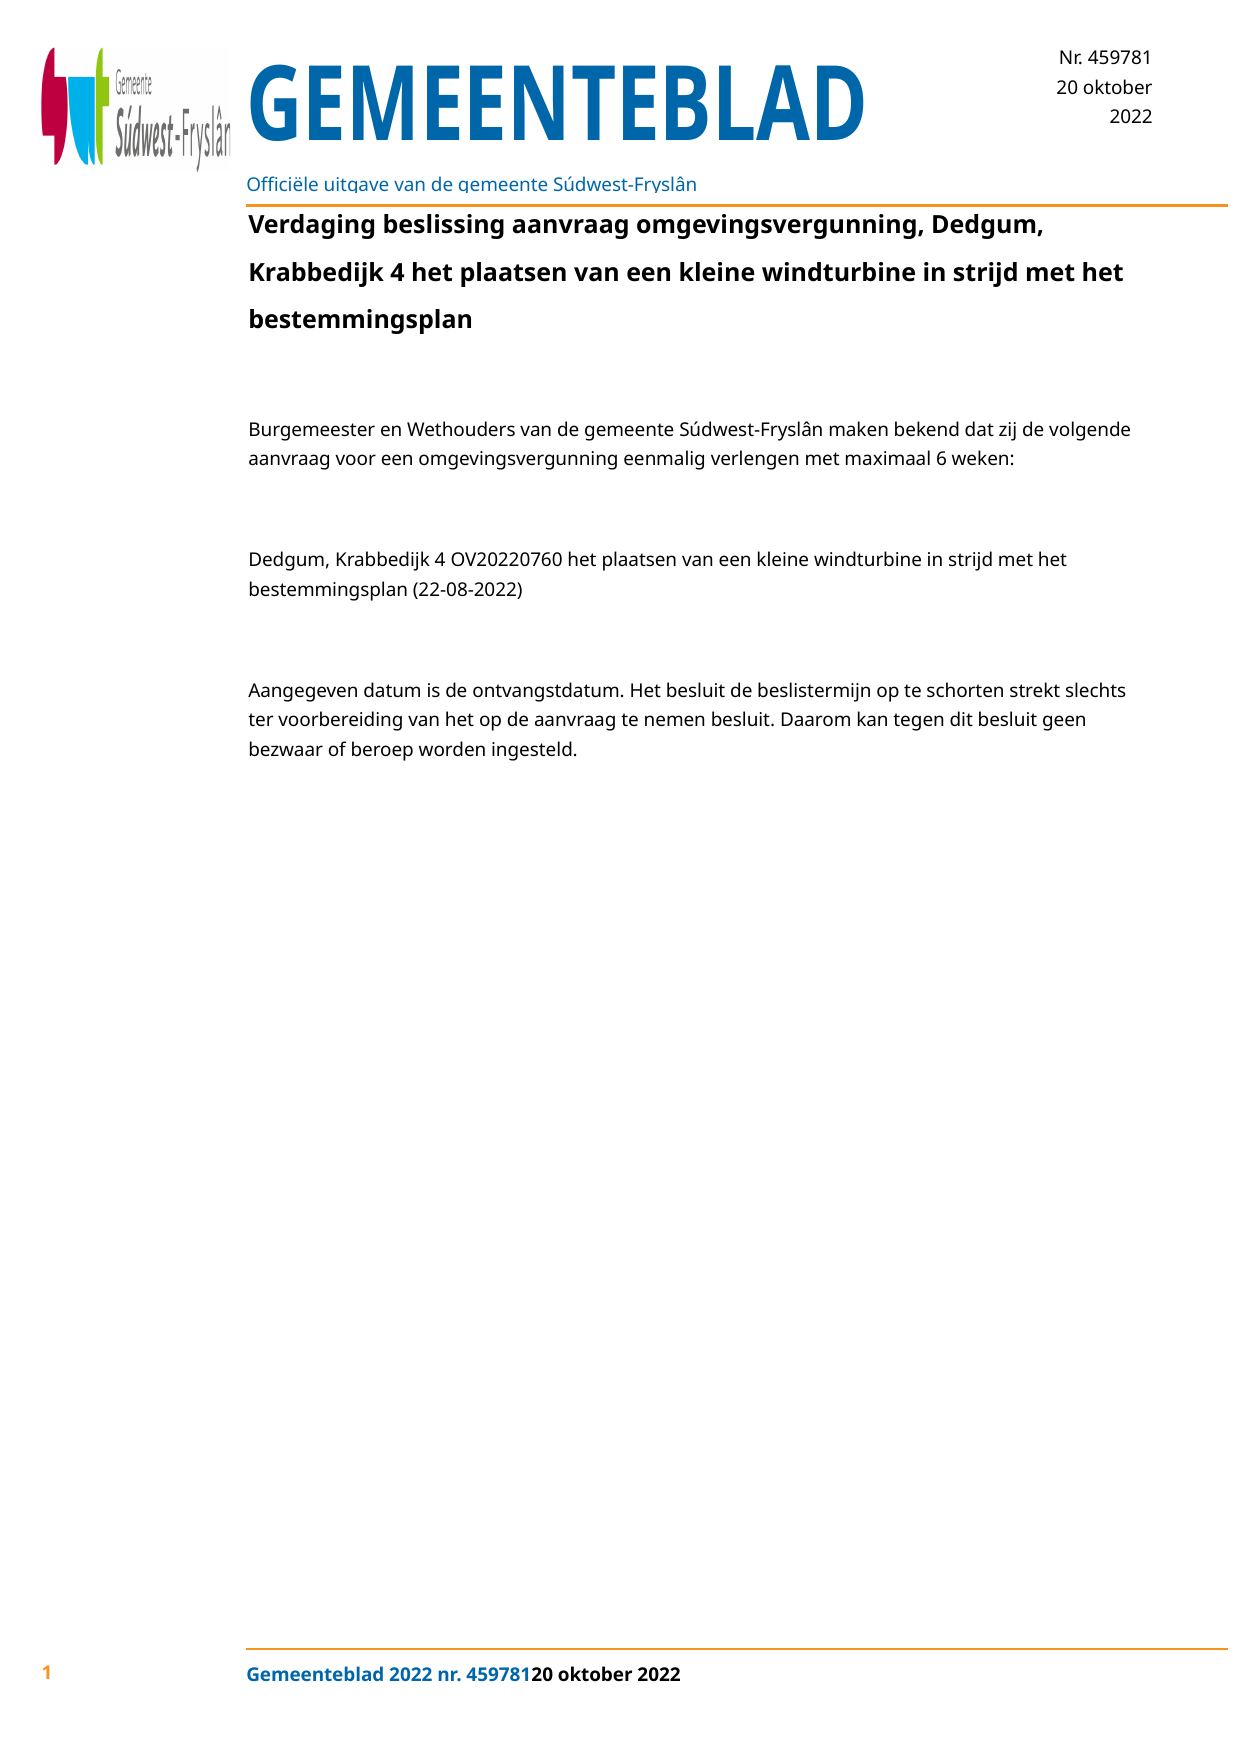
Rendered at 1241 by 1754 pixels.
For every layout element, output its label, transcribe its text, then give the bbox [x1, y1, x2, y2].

text Dedgum, Krabbedijk 4 OV20220760 het plaatsen van een kleine windturbine in strijd met het bestemmingsplan (22-08-2022) [248, 546, 1152, 602]
text Burgemeester en Wethouders van de gemeente Súdwest-Fryslân maken bekend dat zij de volgende aanvraag voor een omgevingsvergunning eenmalig verlengen met maximaal 6 weken: [248, 416, 1152, 471]
text Verdaging beslissing aanvraag omgevingsvergunning, Dedgum, Krabbedijk 4 het plaatsen van een kleine windturbine in strijd met het bestemmingsplan [248, 207, 1152, 336]
picture [41, 47, 231, 172]
text Aangegeven datum is de ontvangstdatum. Het besluit de beslistermijn op te schorten strekt slechts ter voorbereiding van het op de aanvraag te nemen besluit. Daarom kan tegen dit besluit geen bezwaar of beroep worden ingesteld. [248, 677, 1152, 762]
